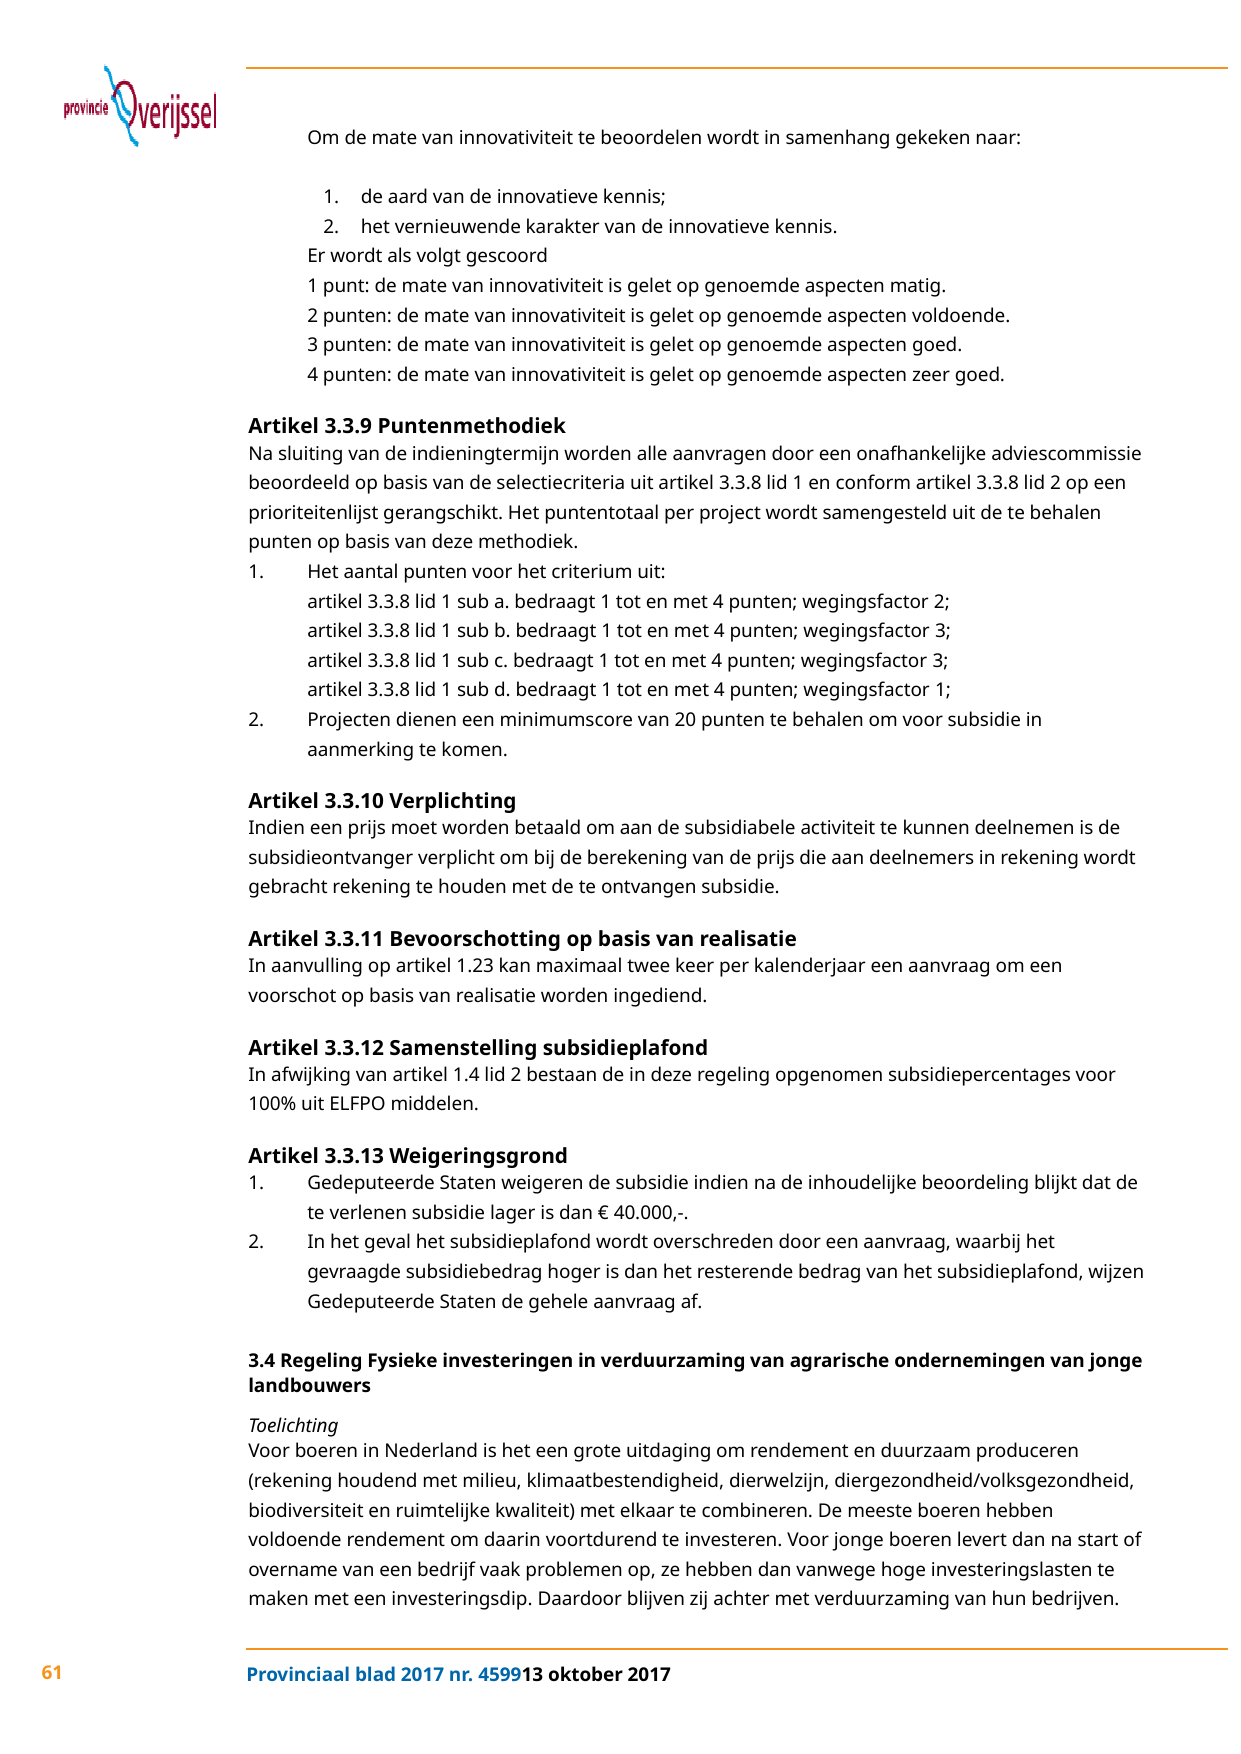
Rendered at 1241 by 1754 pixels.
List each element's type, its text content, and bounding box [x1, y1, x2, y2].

list Het aantal punten voor het criterium uit: [248, 558, 1152, 584]
list Er wordt als volgt gescoord [248, 243, 1152, 268]
picture [41, 47, 231, 172]
list artikel 3.3.8 lid 1 sub c. bedraagt 1 tot en met 4 punten; wegingsfactor 3; [248, 647, 1152, 673]
text Artikel 3.3.9 Puntenmethodiek [248, 411, 1152, 440]
text Na sluiting van de indieningtermijn worden alle aanvragen door een onafhankelijke adviescommissie beoordeeld op basis van de selectiecriteria uit artikel 3.3.8 lid 1 en conform artikel 3.3.8 lid 2 op een prioriteitenlijst gerangschikt. Het puntentotaal per project wordt samengesteld uit de te behalen punten op basis van deze methodiek. [248, 440, 1152, 554]
list 4 punten: de mate van innovativiteit is gelet op genoemde aspecten zeer goed. [248, 361, 1152, 387]
list artikel 3.3.8 lid 1 sub d. bedraagt 1 tot en met 4 punten; wegingsfactor 1; [248, 677, 1152, 702]
list Projecten dienen een minimumscore van 20 punten te behalen om voor subsidie in aanmerking te komen. [248, 706, 1152, 761]
list artikel 3.3.8 lid 1 sub b. bedraagt 1 tot en met 4 punten; wegingsfactor 3; [248, 617, 1152, 643]
text In afwijking van artikel 1.4 lid 2 bestaan de in deze regeling opgenomen subsidiepercentages voor 100% uit ELFPO middelen. [248, 1061, 1152, 1116]
list 3 punten: de mate van innovativiteit is gelet op genoemde aspecten goed. [248, 331, 1152, 357]
list het vernieuwende karakter van de innovatieve kennis. [323, 213, 1152, 239]
text Indien een prijs moet worden betaald om aan de subsidiabele activiteit te kunnen deelnemen is de subsidieontvanger verplicht om bij de berekening van de prijs die aan deelnemers in rekening wordt gebracht rekening te houden met de te ontvangen subsidie. [248, 814, 1152, 899]
list Gedeputeerde Staten weigeren de subsidie indien na de inhoudelijke beoordeling blijkt dat de te verlenen subsidie lager is dan € 40.000,-. [248, 1169, 1152, 1225]
list Om de mate van innovativiteit te beoordelen wordt in samenhang gekeken naar: [248, 124, 1152, 150]
list In het geval het subsidieplafond wordt overschreden door een aanvraag, waarbij het gevraagde subsidiebedrag hoger is dan het resterende bedrag van het subsidieplafond, wijzen Gedeputeerde Staten de gehele aanvraag af. [248, 1229, 1152, 1313]
text Artikel 3.3.10 Verplichting [248, 786, 1152, 814]
text Artikel 3.3.11 Bevoorschotting op basis van realisatie [248, 924, 1152, 953]
list 1 punt: de mate van innovativiteit is gelet op genoemde aspecten matig. [248, 272, 1152, 298]
text In aanvulling op artikel 1.23 kan maximaal twee keer per kalenderjaar een aanvraag om een voorschot op basis van realisatie worden ingediend. [248, 953, 1152, 1008]
list 2 punten: de mate van innovativiteit is gelet op genoemde aspecten voldoende. [248, 302, 1152, 328]
text 3.4 Regeling Fysieke investeringen in verduurzaming van agrarische ondernemingen van jonge landbouwers [248, 1347, 1152, 1398]
text Voor boeren in Nederland is het een grote uitdaging om rendement en duurzaam produceren (rekening houdend met milieu, klimaatbestendigheid, dierwelzijn, diergezondheid/volksgezondheid, biodiversiteit en ruimtelijke kwaliteit) met elkaar te combineren. De meeste boeren hebben voldoende rendement om daarin voortdurend te investeren. Voor jonge boeren levert dan na start of overname van een bedrijf vaak problemen op, ze hebben dan vanwege hoge investeringslasten te maken met een investeringsdip. Daardoor blijven zij achter met verduurzaming van hun bedrijven. [248, 1438, 1152, 1611]
text Toelichting [248, 1412, 1152, 1438]
text Artikel 3.3.13 Weigeringsgrond [248, 1141, 1152, 1169]
text Artikel 3.3.12 Samenstelling subsidieplafond [248, 1033, 1152, 1061]
list artikel 3.3.8 lid 1 sub a. bedraagt 1 tot en met 4 punten; wegingsfactor 2; [248, 588, 1152, 613]
list de aard van de innovatieve kennis; [323, 183, 1152, 209]
